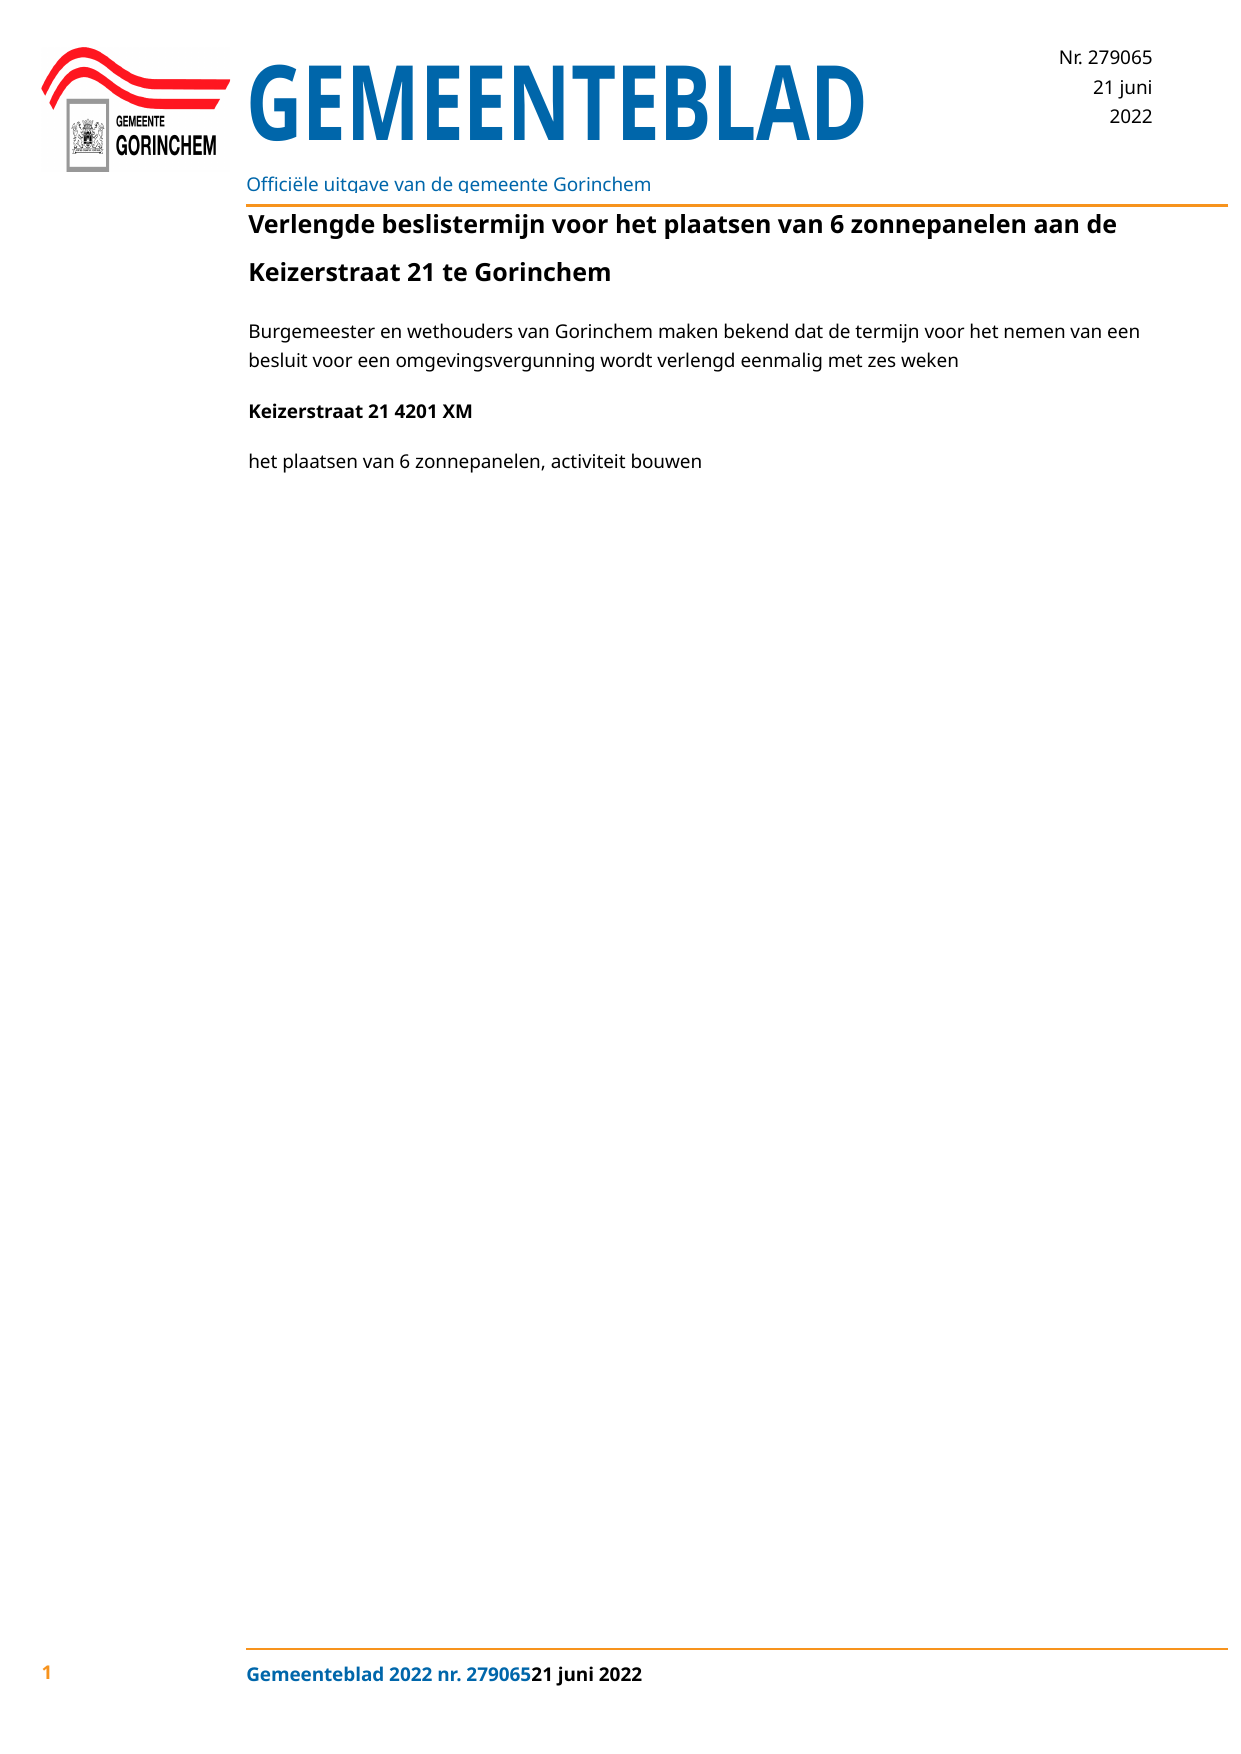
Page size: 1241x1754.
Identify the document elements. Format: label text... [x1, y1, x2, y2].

text Burgemeester en wethouders van Gorinchem maken bekend dat de termijn voor het nemen van een besluit voor een omgevingsvergunning wordt verlengd eenmalig met zes weken [248, 318, 1152, 373]
picture [41, 47, 231, 172]
text het plaatsen van 6 zonnepanelen, activiteit bouwen [248, 448, 1152, 474]
text Keizerstraat 21 4201 XM [248, 398, 1152, 424]
text Verlengde beslistermijn voor het plaatsen van 6 zonnepanelen aan de Keizerstraat 21 te Gorinchem [248, 207, 1152, 288]
